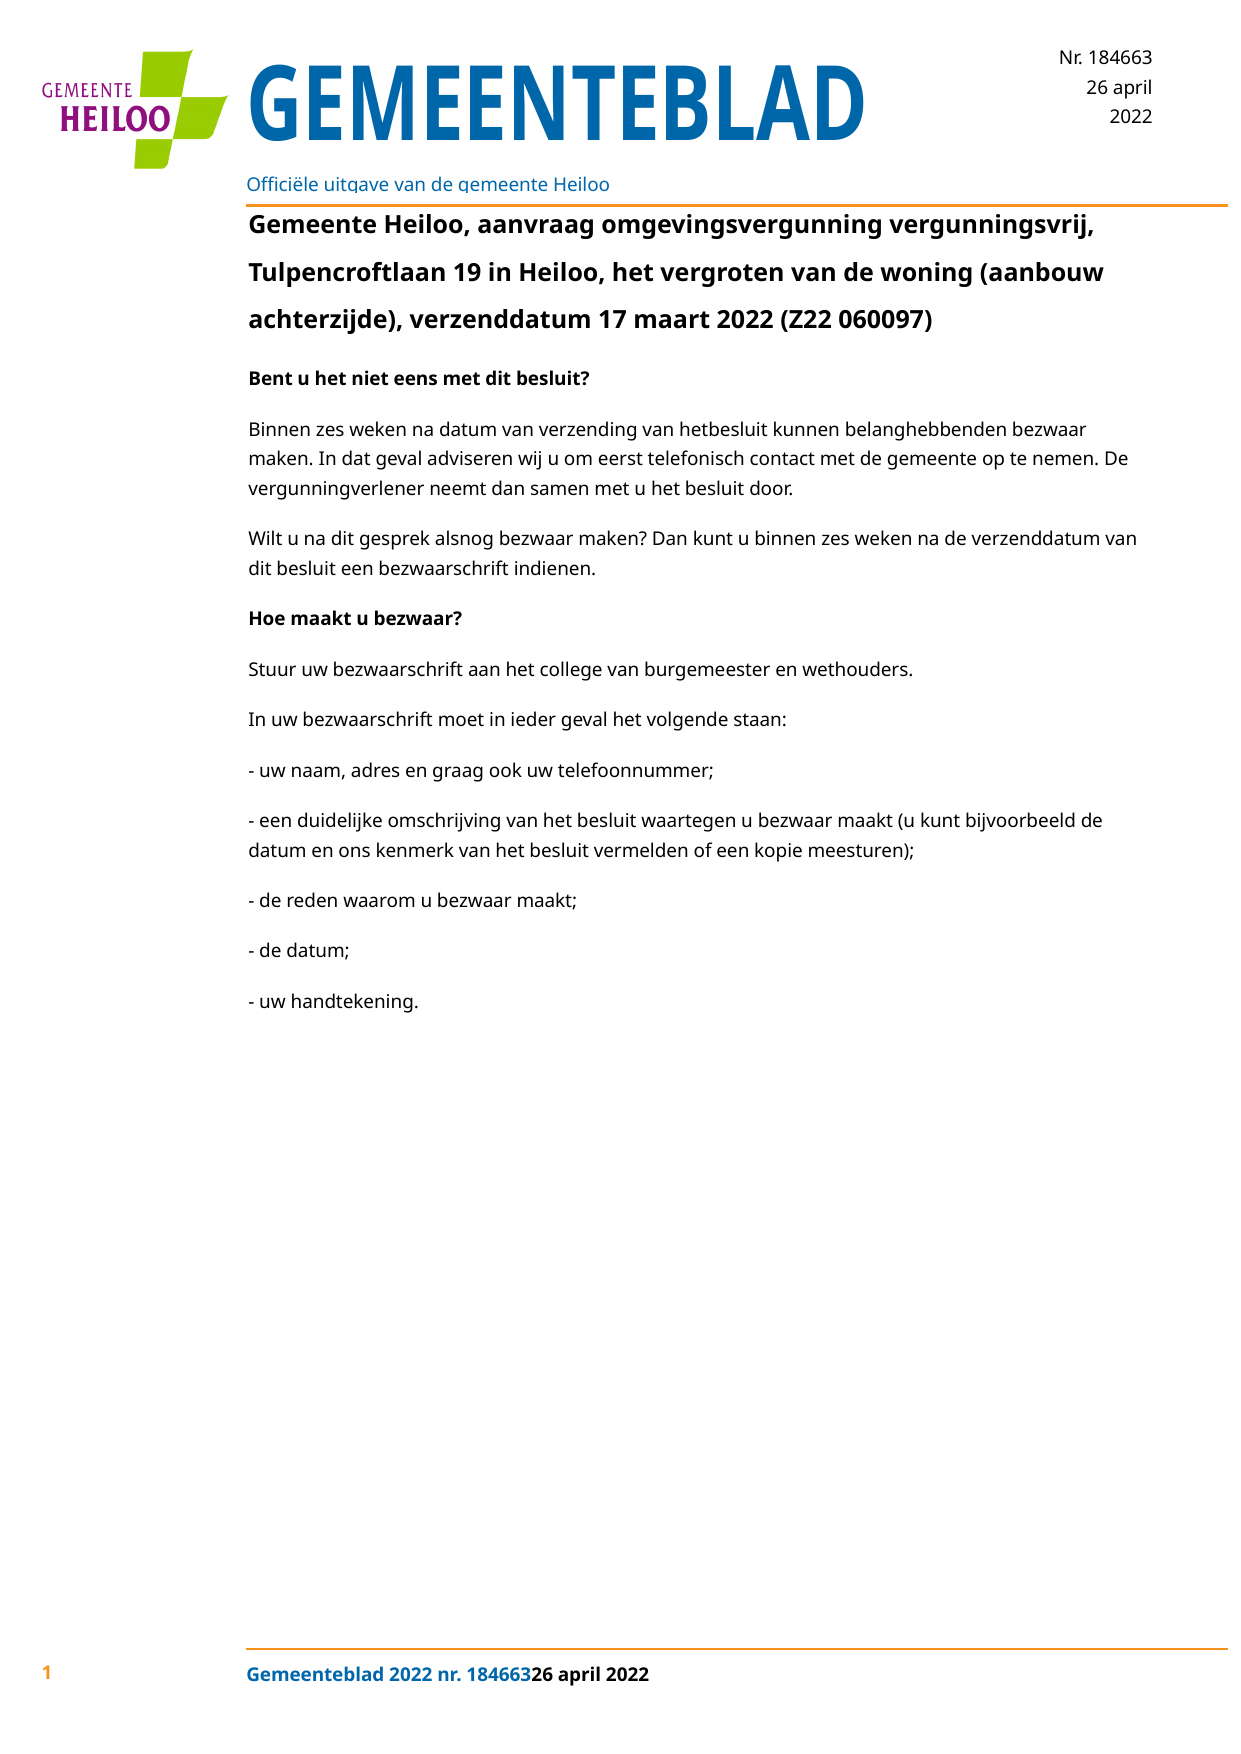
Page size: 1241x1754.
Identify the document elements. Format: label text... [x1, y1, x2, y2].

text - de datum; [248, 938, 1152, 963]
text - de reden waarom u bezwaar maakt; [248, 887, 1152, 913]
text - uw naam, adres en graag ook uw telefoonnummer; [248, 757, 1152, 782]
text Binnen zes weken na datum van verzending van hetbesluit kunnen belanghebbenden bezwaar maken. In dat geval adviseren wij u om eerst telefonisch contact met de gemeente op te nemen. De vergunningverlener neemt dan samen met u het besluit door. [248, 416, 1152, 501]
text - uw handtekening. [248, 988, 1152, 1014]
text Hoe maakt u bezwaar? [248, 606, 1152, 631]
picture [41, 47, 231, 172]
text - een duidelijke omschrijving van het besluit waartegen u bezwaar maakt (u kunt bijvoorbeeld de datum en ons kenmerk van het besluit vermelden of een kopie meesturen); [248, 807, 1152, 862]
text In uw bezwaarschrift moet in ieder geval het volgende staan: [248, 706, 1152, 732]
text Gemeente Heiloo, aanvraag omgevingsvergunning vergunningsvrij, Tulpencroftlaan 19 in Heiloo, het vergroten van de woning (aanbouw achterzijde), verzenddatum 17 maart 2022 (Z22 060097) [248, 207, 1152, 336]
text Bent u het niet eens met dit besluit? [248, 366, 1152, 391]
text Stuur uw bezwaarschrift aan het college van burgemeester en wethouders. [248, 656, 1152, 682]
text Wilt u na dit gesprek alsnog bezwaar maken? Dan kunt u binnen zes weken na de verzenddatum van dit besluit een bezwaarschrift indienen. [248, 526, 1152, 581]
